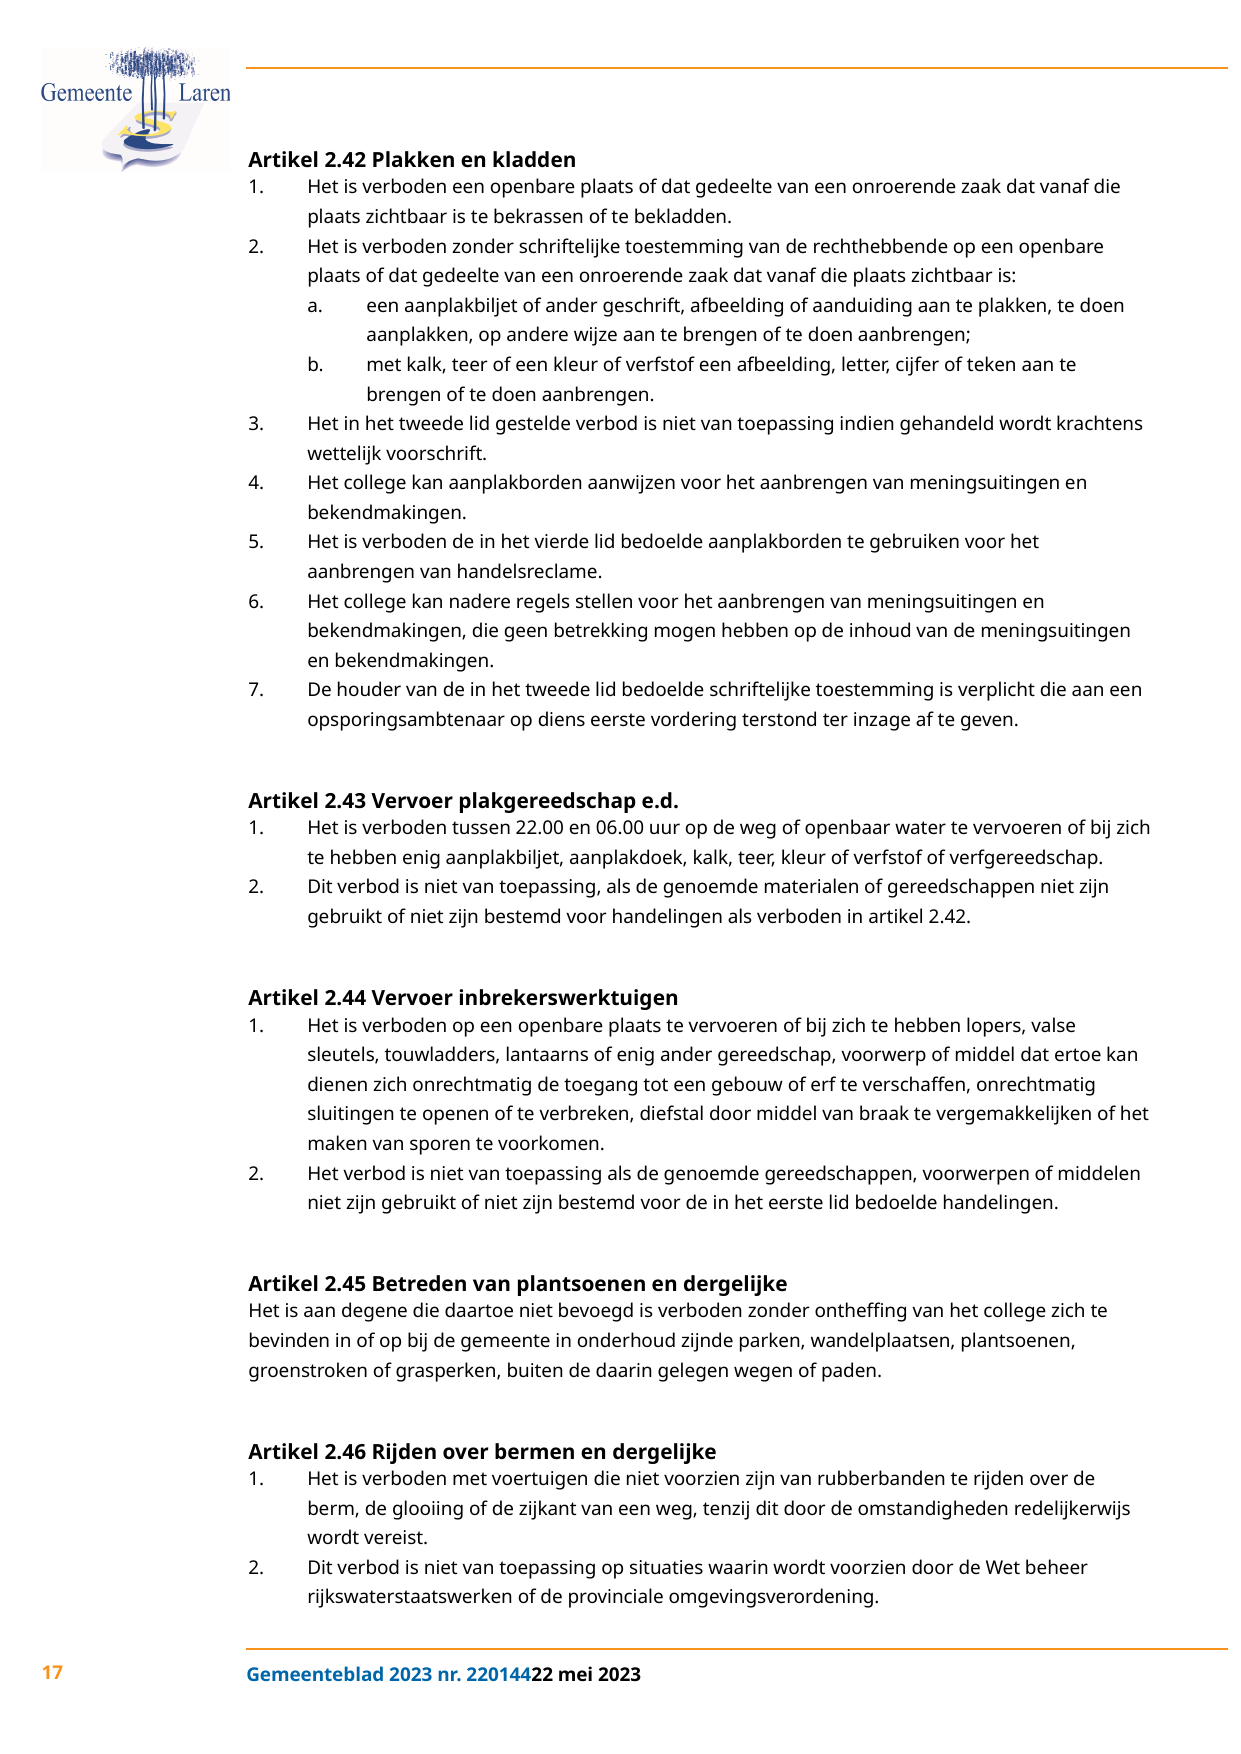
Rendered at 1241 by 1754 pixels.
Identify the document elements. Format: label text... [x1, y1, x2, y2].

text Artikel 2.44 Vervoer inbrekerswerktuigen [248, 983, 1152, 1012]
list Het is verboden op een openbare plaats te vervoeren of bij zich te hebben lopers, valse sleutels, touwladders, lantaarns of enig ander gereedschap, voorwerp of middel dat ertoe kan dienen zich onrechtmatig de toegang tot een gebouw of erf te verschaffen, onrechtmatig sluitingen te openen of te verbreken, diefstal door middel van braak te vergemakkelijken of het maken van sporen te voorkomen. [248, 1012, 1152, 1156]
text Het is aan degene die daartoe niet bevoegd is verboden zonder ontheffing van het college zich te bevinden in of op bij de gemeente in onderhoud zijnde parken, wandelplaatsen, plantsoenen, groenstroken of grasperken, buiten de daarin gelegen wegen of paden. [248, 1298, 1152, 1383]
text Artikel 2.46 Rijden over bermen en dergelijke [248, 1437, 1152, 1465]
list Het is verboden zonder schriftelijke toestemming van de rechthebbende op een openbare plaats of dat gedeelte van een onroerende zaak dat vanaf die plaats zichtbaar is: [248, 233, 1152, 288]
list Het college kan aanplakborden aanwijzen voor het aanbrengen van meningsuitingen en bekendmakingen. [248, 469, 1152, 525]
list Dit verbod is niet van toepassing op situaties waarin wordt voorzien door de Wet beheer rijkswaterstaatswerken of de provinciale omgevingsverordening. [248, 1554, 1152, 1609]
text Artikel 2.42 Plakken en kladden [248, 145, 1152, 174]
list Het is verboden de in het vierde lid bedoelde aanplakborden te gebruiken voor het aanbrengen van handelsreclame. [248, 529, 1152, 584]
picture [41, 47, 231, 172]
list Dit verbod is niet van toepassing, als de genoemde materialen of gereedschappen niet zijn gebruikt of niet zijn bestemd voor handelingen als verboden in artikel 2.42. [248, 874, 1152, 929]
list een aanplakbiljet of ander geschrift, afbeelding of aanduiding aan te plakken, te doen aanplakken, op andere wijze aan te brengen of te doen aanbrengen; [307, 292, 1152, 347]
list Het verbod is niet van toepassing als de genoemde gereedschappen, voorwerpen of middelen niet zijn gebruikt of niet zijn bestemd voor de in het eerste lid bedoelde handelingen. [248, 1160, 1152, 1215]
text Artikel 2.43 Vervoer plakgereedschap e.d. [248, 786, 1152, 814]
list Het college kan nadere regels stellen voor het aanbrengen van meningsuitingen en bekendmakingen, die geen betrekking mogen hebben op de inhoud van de meningsuitingen en bekendmakingen. [248, 588, 1152, 673]
list Het is verboden een openbare plaats of dat gedeelte van een onroerende zaak dat vanaf die plaats zichtbaar is te bekrassen of te bekladden. [248, 174, 1152, 229]
list Het is verboden met voertuigen die niet voorzien zijn van rubberbanden te rijden over de berm, de glooiing of de zijkant van een weg, tenzij dit door de omstandigheden redelijkerwijs wordt vereist. [248, 1465, 1152, 1550]
list Het in het tweede lid gestelde verbod is niet van toepassing indien gehandeld wordt krachtens wettelijk voorschrift. [248, 410, 1152, 466]
list Het is verboden tussen 22.00 en 06.00 uur op de weg of openbaar water te vervoeren of bij zich te hebben enig aanplakbiljet, aanplakdoek, kalk, teer, kleur of verfstof of verfgereedschap. [248, 814, 1152, 870]
list De houder van de in het tweede lid bedoelde schriftelijke toestemming is verplicht die aan een opsporingsambtenaar op diens eerste vordering terstond ter inzage af te geven. [248, 677, 1152, 732]
text Artikel 2.45 Betreden van plantsoenen en dergelijke [248, 1269, 1152, 1298]
list met kalk, teer of een kleur of verfstof een afbeelding, letter, cijfer of teken aan te brengen of te doen aanbrengen. [307, 351, 1152, 406]
